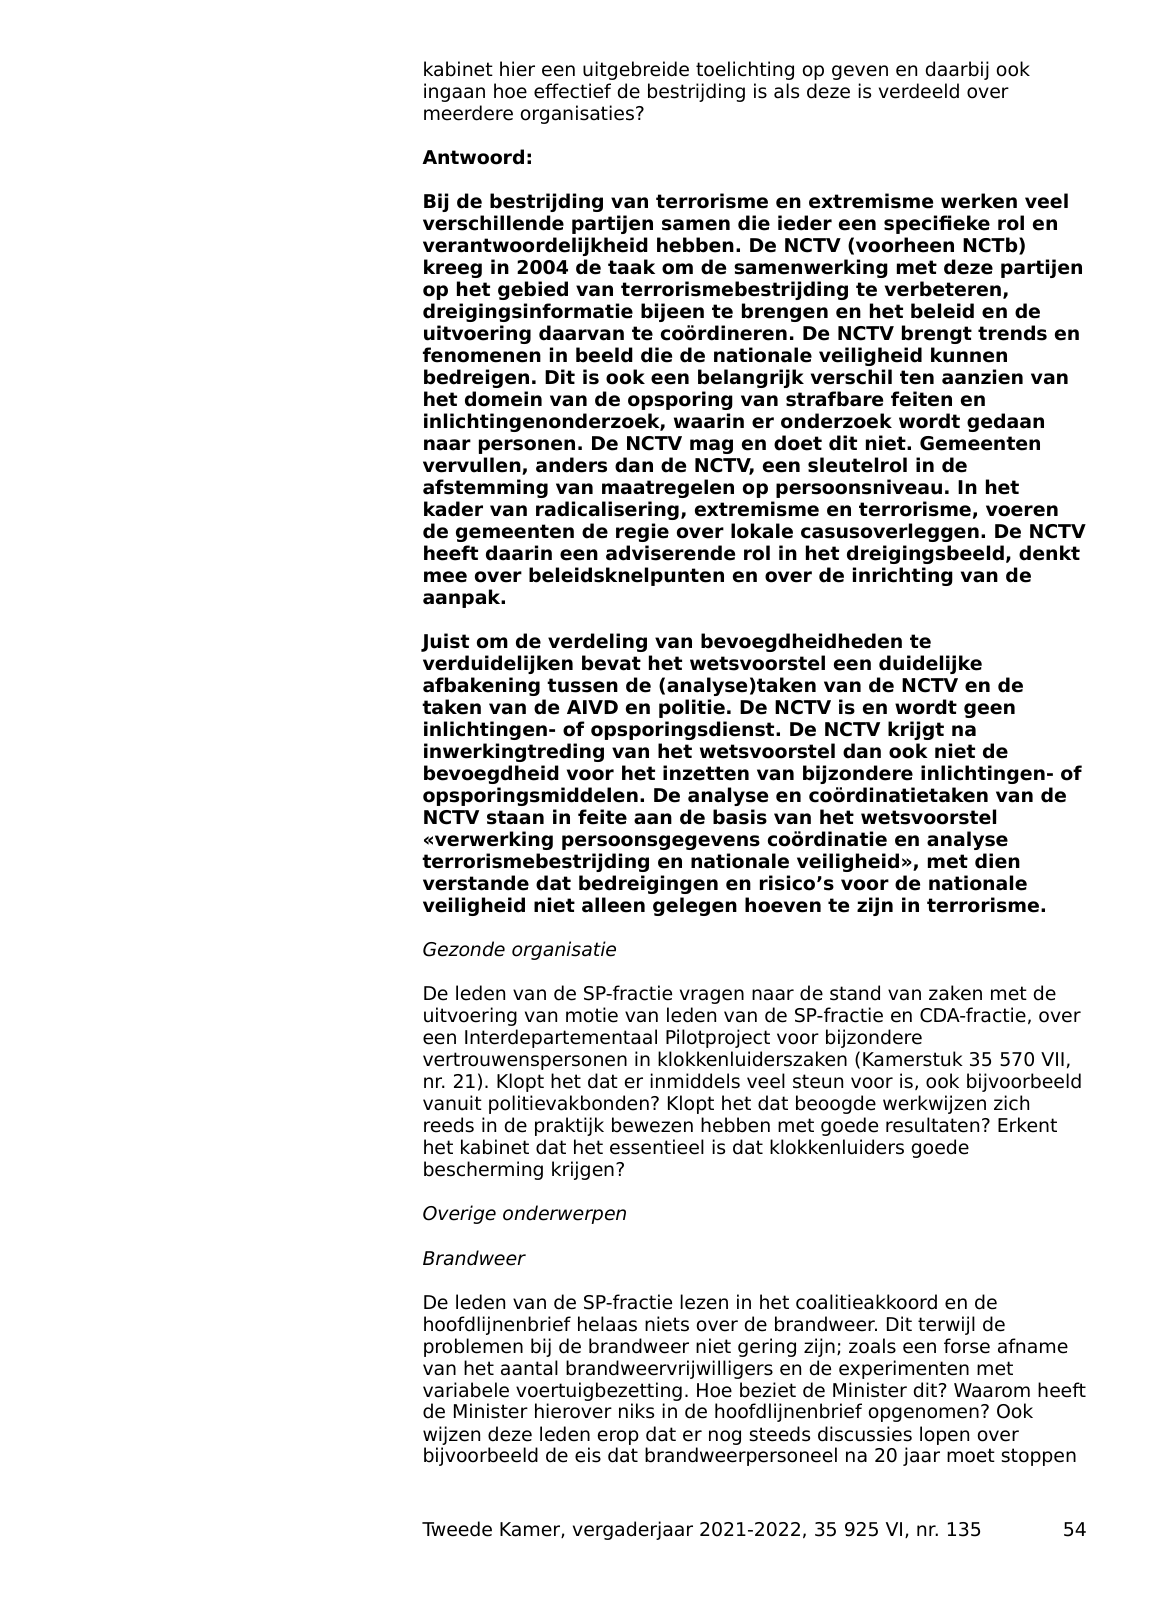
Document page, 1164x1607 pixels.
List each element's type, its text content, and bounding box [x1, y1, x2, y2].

subtitle Brandweer [422, 1247, 1087, 1269]
subtitle Gezonde organisatie [422, 939, 1087, 961]
text Bij de bestrijding van terrorisme en extremisme werken veel verschillende partijen samen die ieder een specifieke rol en verantwoordelijkheid hebben. De NCTV (voorheen NCTb) kreeg in 2004 de taak om de samenwerking met deze partijen op het gebied van terrorismebestrijding te verbeteren, dreigingsinformatie bijeen te brengen en het beleid en de uitvoering daarvan te coördineren. De NCTV brengt trends en fenomenen in beeld die de nationale veiligheid kunnen bedreigen. Dit is ook een belangrijk verschil ten aanzien van het domein van de opsporing van strafbare feiten en inlichtingenonderzoek, waarin er onderzoek wordt gedaan naar personen. De NCTV mag en doet dit niet. Gemeenten vervullen, anders dan de NCTV, een sleutelrol in de afstemming van maatregelen op persoonsniveau. In het kader van radicalisering, extremisme en terrorisme, voeren de gemeenten de regie over lokale casusoverleggen. De NCTV heeft daarin een adviserende rol in het dreigingsbeeld, denkt mee over beleidsknelpunten en over de inrichting van de aanpak. [422, 191, 1087, 609]
subtitle Antwoord: [422, 147, 1087, 169]
subtitle Overige onderwerpen [422, 1203, 1087, 1225]
text De leden van de SP-fractie lezen in het coalitieakkoord en de hoofdlijnenbrief helaas niets over de brandweer. Dit terwijl de problemen bij de brandweer niet gering zijn; zoals een forse afname van het aantal brandweervrijwilligers en de experimenten met variabele voertuigbezetting. Hoe beziet de Minister dit? Waarom heeft de Minister hierover niks in de hoofdlijnenbrief opgenomen? Ook wijzen deze leden erop dat er nog steeds discussies lopen over bijvoorbeeld de eis dat brandweerpersoneel na 20 jaar moet stoppen [422, 1292, 1087, 1467]
text kabinet hier een uitgebreide toelichting op geven en daarbij ook ingaan hoe effectief de bestrijding is als deze is verdeeld over meerdere organisaties? [422, 59, 1087, 125]
text Juist om de verdeling van bevoegdheidheden te verduidelijken bevat het wetsvoorstel een duidelijke afbakening tussen de (analyse)taken van de NCTV en de taken van de AIVD en politie. De NCTV is en wordt geen inlichtingen- of opsporingsdienst. De NCTV krijgt na inwerkingtreding van het wetsvoorstel dan ook niet de bevoegdheid voor het inzetten van bijzondere inlichtingen- of opsporingsmiddelen. De analyse en coördinatietaken van de NCTV staan in feite aan de basis van het wetsvoorstel «verwerking persoonsgegevens coördinatie en analyse terrorismebestrijding en nationale veiligheid», met dien verstande dat bedreigingen en risico’s voor de nationale veiligheid niet alleen gelegen hoeven te zijn in terrorisme. [422, 631, 1087, 917]
text De leden van de SP-fractie vragen naar de stand van zaken met de uitvoering van motie van leden van de SP-fractie en CDA-fractie, over een Interdepartementaal Pilotproject voor bijzondere vertrouwenspersonen in klokkenluiderszaken (Kamerstuk 35 570 VII, nr. 21). Klopt het dat er inmiddels veel steun voor is, ook bijvoorbeeld vanuit politievakbonden? Klopt het dat beoogde werkwijzen zich reeds in de praktijk bewezen hebben met goede resultaten? Erkent het kabinet dat het essentieel is dat klokkenluiders goede bescherming krijgen? [422, 983, 1087, 1181]
